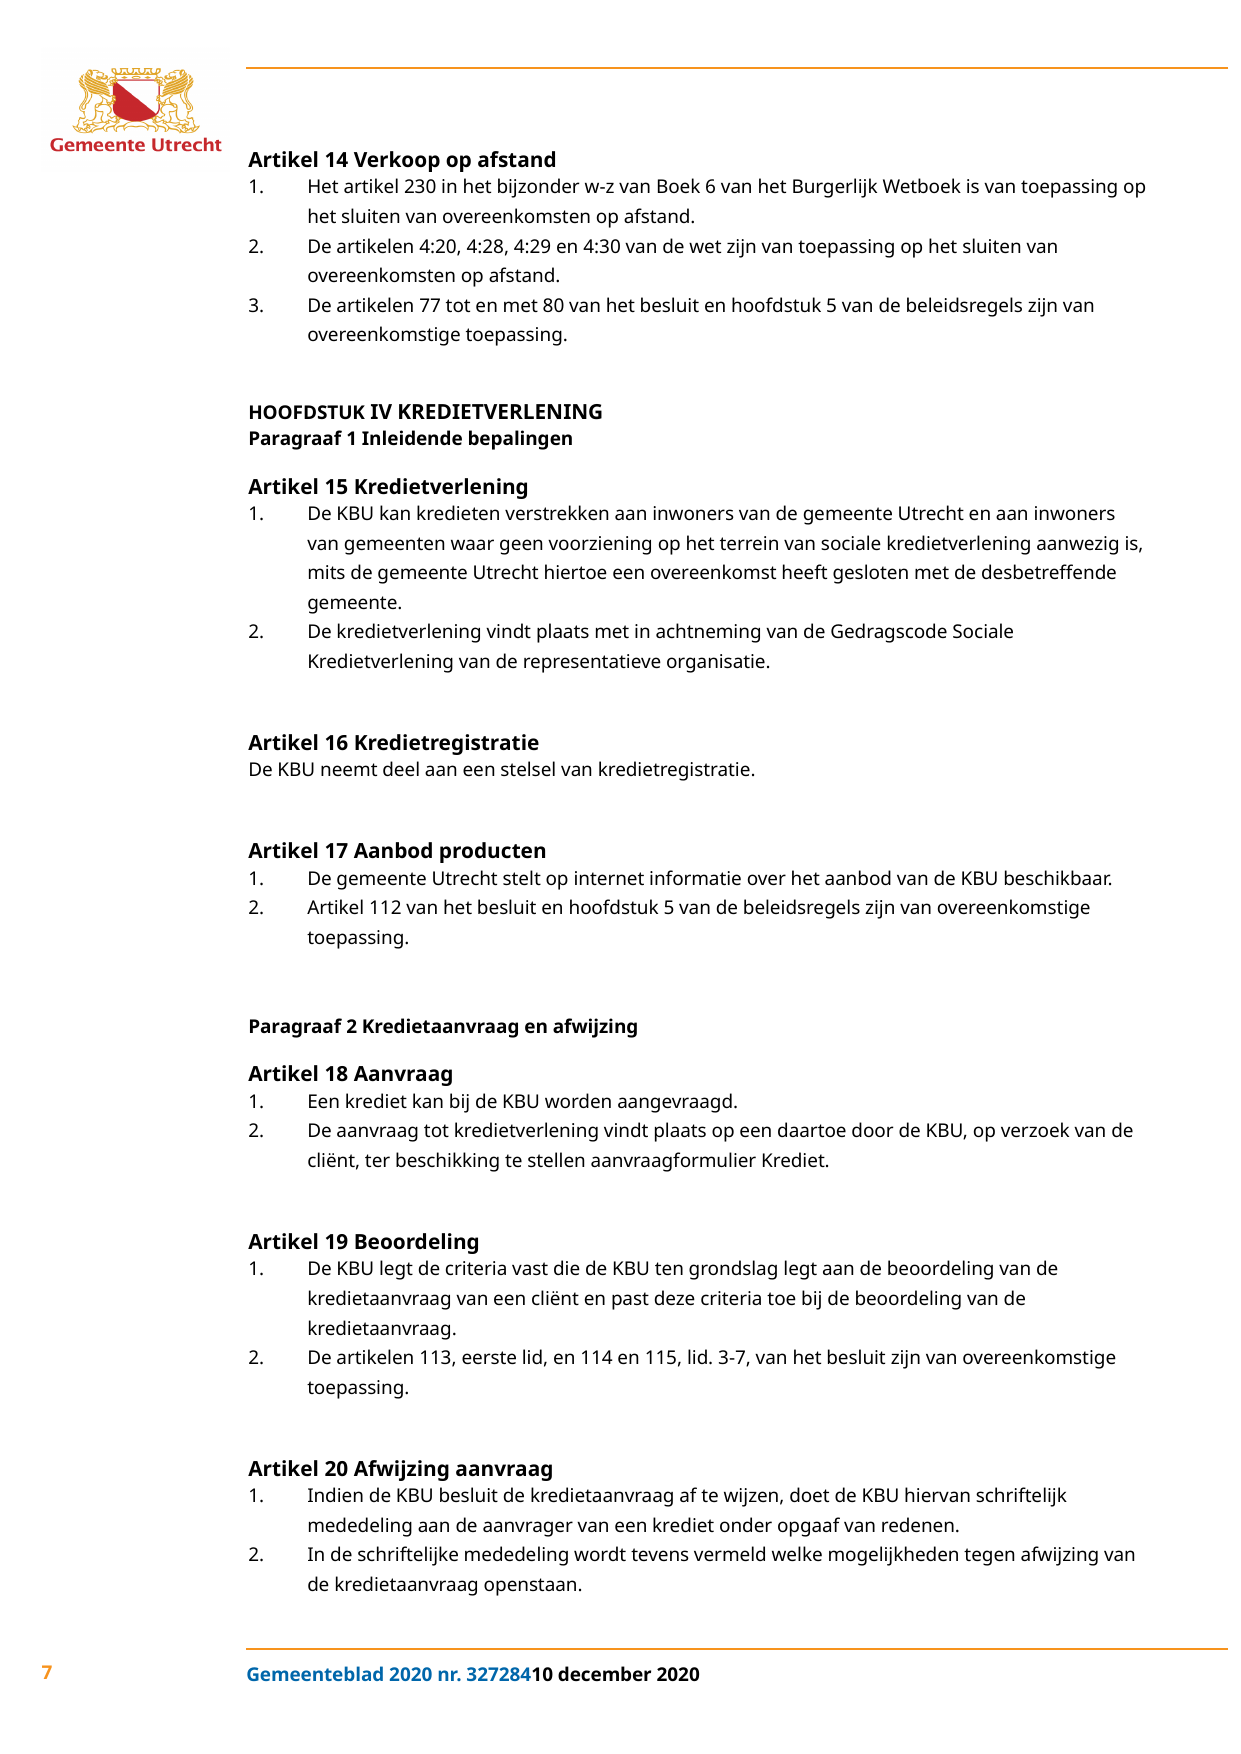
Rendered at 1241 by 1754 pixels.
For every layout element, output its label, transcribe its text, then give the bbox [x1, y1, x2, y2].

text Paragraaf 1 Inleidende bepalingen [248, 425, 1152, 451]
list De KBU legt de criteria vast die de KBU ten grondslag legt aan de beoordeling van de kredietaanvraag van een cliënt en past deze criteria toe bij de beoordeling van de kredietaanvraag. [248, 1256, 1152, 1340]
list De artikelen 113, eerste lid, en 114 en 115, lid. 3-7, van het besluit zijn van overeenkomstige toepassing. [248, 1344, 1152, 1399]
text Artikel 16 Kredietregistratie [248, 728, 1152, 757]
list De aanvraag tot kredietverlening vindt plaats op een daartoe door de KBU, op verzoek van de cliënt, ter beschikking te stellen aanvraagformulier Krediet. [248, 1117, 1152, 1173]
text Artikel 19 Beoordeling [248, 1227, 1152, 1256]
list Een krediet kan bij de KBU worden aangevraagd. [248, 1088, 1152, 1114]
text Artikel 17 Aanbod producten [248, 837, 1152, 865]
list In de schriftelijke mededeling wordt tevens vermeld welke mogelijkheden tegen afwijzing van de kredietaanvraag openstaan. [248, 1541, 1152, 1597]
picture [41, 47, 231, 172]
list De artikelen 77 tot en met 80 van het besluit en hoofdstuk 5 van de beleidsregels zijn van overeenkomstige toepassing. [248, 292, 1152, 347]
list Het artikel 230 in het bijzonder w-z van Boek 6 van het Burgerlijk Wetboek is van toepassing op het sluiten van overeenkomsten op afstand. [248, 174, 1152, 229]
text Artikel 20 Afwijzing aanvraag [248, 1454, 1152, 1482]
list Indien de KBU besluit de kredietaanvraag af te wijzen, doet de KBU hiervan schriftelijk mededeling aan de aanvrager van een krediet onder opgaaf van redenen. [248, 1482, 1152, 1538]
text Artikel 14 Verkoop op afstand [248, 145, 1152, 174]
list De gemeente Utrecht stelt op internet informatie over het aanbod van de KBU beschikbaar. [248, 865, 1152, 891]
text HOOFDSTUK IV KREDIETVERLENING [248, 397, 1152, 425]
list Artikel 112 van het besluit en hoofdstuk 5 van de beleidsregels zijn van overeenkomstige toepassing. [248, 894, 1152, 950]
list De artikelen 4:20, 4:28, 4:29 en 4:30 van de wet zijn van toepassing op het sluiten van overeenkomsten op afstand. [248, 233, 1152, 288]
text Artikel 18 Aanvraag [248, 1059, 1152, 1088]
text Artikel 15 Kredietverlening [248, 472, 1152, 500]
list De KBU kan kredieten verstrekken aan inwoners van de gemeente Utrecht en aan inwoners van gemeenten waar geen voorziening op het terrein van sociale kredietverlening aanwezig is, mits de gemeente Utrecht hiertoe een overeenkomst heeft gesloten met de desbetreffende gemeente. [248, 500, 1152, 615]
text De KBU neemt deel aan een stelsel van kredietregistratie. [248, 757, 1152, 782]
list De kredietverlening vindt plaats met in achtneming van de Gedragscode Sociale Kredietverlening van de representatieve organisatie. [248, 618, 1152, 674]
text Paragraaf 2 Kredietaanvraag en afwijzing [248, 1013, 1152, 1039]
